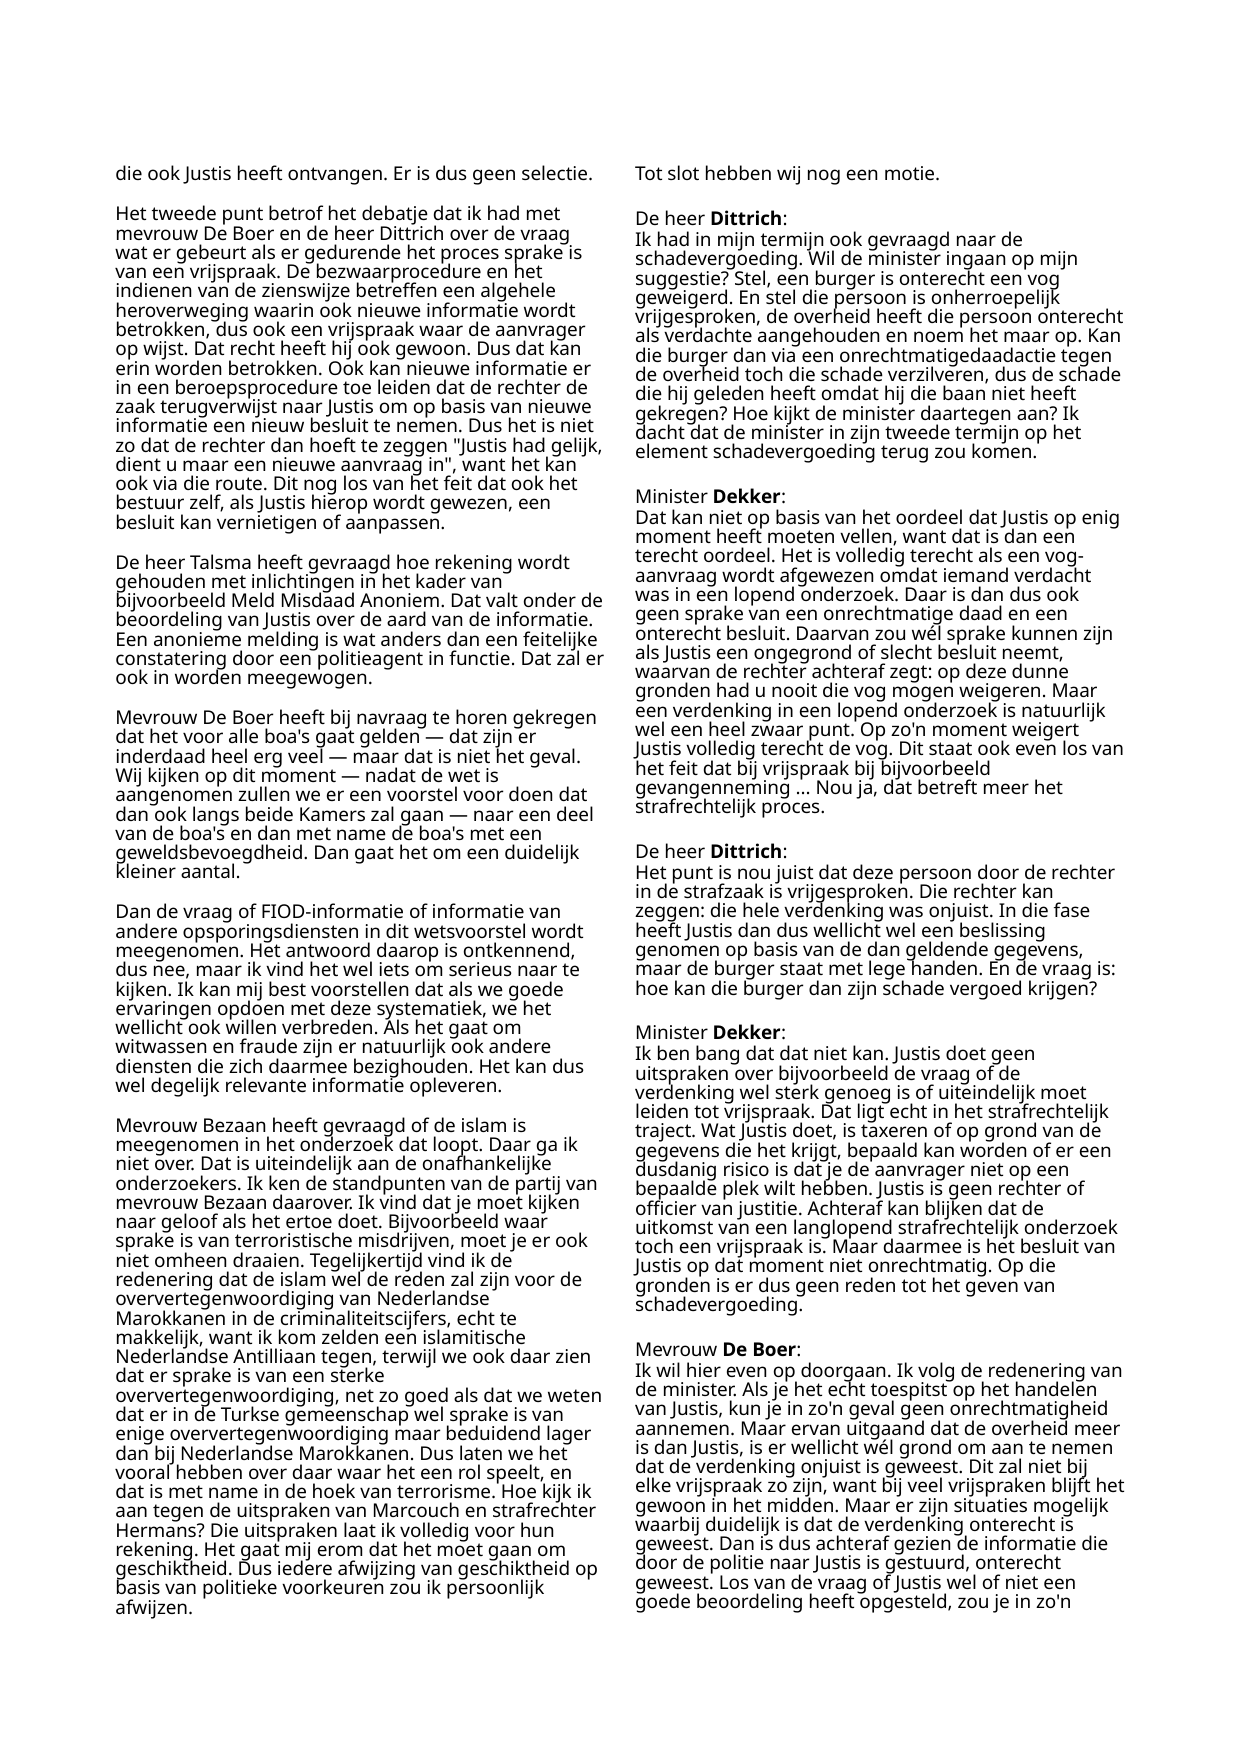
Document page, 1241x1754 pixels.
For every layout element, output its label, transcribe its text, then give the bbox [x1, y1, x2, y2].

text Ik had in mijn termijn ook gevraagd naar de schadevergoeding. Wil de minister ingaan op mijn suggestie? Stel, een burger is onterecht een vog geweigerd. En stel die persoon is onherroepelijk vrijgesproken, de overheid heeft die persoon onterecht als verdachte aangehouden en noem het maar op. Kan die burger dan via een onrechtmatigedaadactie tegen de overheid toch die schade verzilveren, dus de schade die hij geleden heeft omdat hij die baan niet heeft gekregen? Hoe kijkt de minister daartegen aan? Ik dacht dat de minister in zijn tweede termijn op het element schadevergoeding terug zou komen. [635, 231, 1125, 462]
text Mevrouw De Boer: [635, 1336, 1125, 1362]
text Dan de vraag of FIOD-informatie of informatie van andere opsporingsdiensten in dit wetsvoorstel wordt meegenomen. Het antwoord daarop is ontkennend, dus nee, maar ik vind het wel iets om serieus naar te kijken. Ik kan mij best voorstellen dat als we goede ervaringen opdoen met deze systematiek, we het wellicht ook willen verbreden. Als het gaat om witwassen en fraude zijn er natuurlijk ook andere diensten die zich daarmee bezighouden. Het kan dus wel degelijk relevante informatie opleveren. [115, 903, 605, 1096]
text Mevrouw Bezaan heeft gevraagd of de islam is meegenomen in het onderzoek dat loopt. Daar ga ik niet over. Dat is uiteindelijk aan de onafhankelijke onderzoekers. Ik ken de standpunten van de partij van mevrouw Bezaan daarover. Ik vind dat je moet kijken naar geloof als het ertoe doet. Bijvoorbeeld waar sprake is van terroristische misdrijven, moet je er ook niet omheen draaien. Tegelijkertijd vind ik de redenering dat de islam wel de reden zal zijn voor de oververtegenwoordiging van Nederlandse Marokkanen in de criminaliteitscijfers, echt te makkelijk, want ik kom zelden een islamitische Nederlandse Antilliaan tegen, terwijl we ook daar zien dat er sprake is van een sterke oververtegenwoordiging, net zo goed als dat we weten dat er in de Turkse gemeenschap wel sprake is van enige oververtegenwoordiging maar beduidend lager dan bij Nederlandse Marokkanen. Dus laten we het vooral hebben over daar waar het een rol speelt, en dat is met name in de hoek van terrorisme. Hoe kijk ik aan tegen de uitspraken van Marcouch en strafrechter Hermans? Die uitspraken laat ik volledig voor hun rekening. Het gaat mij erom dat het moet gaan om geschiktheid. Dus iedere afwijzing van geschiktheid op basis van politieke voorkeuren zou ik persoonlijk afwijzen. [115, 1117, 605, 1618]
text Ik ben bang dat dat niet kan. Justis doet geen uitspraken over bijvoorbeeld de vraag of de verdenking wel sterk genoeg is of uiteindelijk moet leiden tot vrijspraak. Dat ligt echt in het strafrechtelijk traject. Wat Justis doet, is taxeren of op grond van de gegevens die het krijgt, bepaald kan worden of er een dusdanig risico is dat je de aanvrager niet op een bepaalde plek wilt hebben. Justis is geen rechter of officier van justitie. Achteraf kan blijken dat de uitkomst van een langlopend strafrechtelijk onderzoek toch een vrijspraak is. Maar daarmee is het besluit van Justis op dat moment niet onrechtmatig. Op die gronden is er dus geen reden tot het geven van schadevergoeding. [635, 1045, 1125, 1315]
text Mevrouw De Boer heeft bij navraag te horen gekregen dat het voor alle boa's gaat gelden — dat zijn er inderdaad heel erg veel — maar dat is niet het geval. Wij kijken op dit moment — nadat de wet is aangenomen zullen we er een voorstel voor doen dat dan ook langs beide Kamers zal gaan — naar een deel van de boa's en dan met name de boa's met een geweldsbevoegdheid. Dan gaat het om een duidelijk kleiner aantal. [115, 709, 605, 883]
text De heer Talsma heeft gevraagd hoe rekening wordt gehouden met inlichtingen in het kader van bijvoorbeeld Meld Misdaad Anoniem. Dat valt onder de beoordeling van Justis over de aard van de informatie. Een anonieme melding is wat anders dan een feitelijke constatering door een politieagent in functie. Dat zal er ook in worden meegewogen. [115, 554, 605, 688]
text Tot slot hebben wij nog een motie. [635, 165, 1125, 184]
text Minister Dekker: [635, 483, 1125, 509]
text die ook Justis heeft ontvangen. Er is dus geen selectie. [115, 165, 605, 184]
text Dat kan niet op basis van het oordeel dat Justis op enig moment heeft moeten vellen, want dat is dan een terecht oordeel. Het is volledig terecht als een vog-aanvraag wordt afgewezen omdat iemand verdacht was in een lopend onderzoek. Daar is dan dus ook geen sprake van een onrechtmatige daad en een onterecht besluit. Daarvan zou wél sprake kunnen zijn als Justis een ongegrond of slecht besluit neemt, waarvan de rechter achteraf zegt: op deze dunne gronden had u nooit die vog mogen weigeren. Maar een verdenking in een lopend onderzoek is natuurlijk wel een heel zwaar punt. Op zo'n moment weigert Justis volledig terecht de vog. Dit staat ook even los van het feit dat bij vrijspraak bij bijvoorbeeld gevangenneming ... Nou ja, dat betreft meer het strafrechtelijk proces. [635, 509, 1125, 817]
text Minister Dekker: [635, 1019, 1125, 1045]
text De heer Dittrich: [635, 205, 1125, 231]
text Ik wil hier even op doorgaan. Ik volg de redenering van de minister. Als je het echt toespitst op het handelen van Justis, kun je in zo'n geval geen onrechtmatigheid aannemen. Maar ervan uitgaand dat de overheid meer is dan Justis, is er wellicht wél grond om aan te nemen dat de verdenking onjuist is geweest. Dit zal niet bij elke vrijspraak zo zijn, want bij veel vrijspraken blijft het gewoon in het midden. Maar er zijn situaties mogelijk waarbij duidelijk is dat de verdenking onterecht is geweest. Dan is dus achteraf gezien de informatie die door de politie naar Justis is gestuurd, onterecht geweest. Los van de vraag of Justis wel of niet een goede beoordeling heeft opgesteld, zou je in zo'n [635, 1362, 1125, 1612]
text De heer Dittrich: [635, 838, 1125, 864]
text Het tweede punt betrof het debatje dat ik had met mevrouw De Boer en de heer Dittrich over de vraag wat er gebeurt als er gedurende het proces sprake is van een vrijspraak. De bezwaarprocedure en het indienen van de zienswijze betreffen een algehele heroverweging waarin ook nieuwe informatie wordt betrokken, dus ook een vrijspraak waar de aanvrager op wijst. Dat recht heeft hij ook gewoon. Dus dat kan erin worden betrokken. Ook kan nieuwe informatie er in een beroepsprocedure toe leiden dat de rechter de zaak terugverwijst naar Justis om op basis van nieuwe informatie een nieuw besluit te nemen. Dus het is niet zo dat de rechter dan hoeft te zeggen "Justis had gelijk, dient u maar een nieuwe aanvraag in", want het kan ook via die route. Dit nog los van het feit dat ook het bestuur zelf, als Justis hierop wordt gewezen, een besluit kan vernietigen of aanpassen. [115, 205, 605, 533]
text Het punt is nou juist dat deze persoon door de rechter in de strafzaak is vrijgesproken. Die rechter kan zeggen: die hele verdenking was onjuist. In die fase heeft Justis dan dus wellicht wel een beslissing genomen op basis van de dan geldende gegevens, maar de burger staat met lege handen. En de vraag is: hoe kan die burger dan zijn schade vergoed krijgen? [635, 864, 1125, 999]
